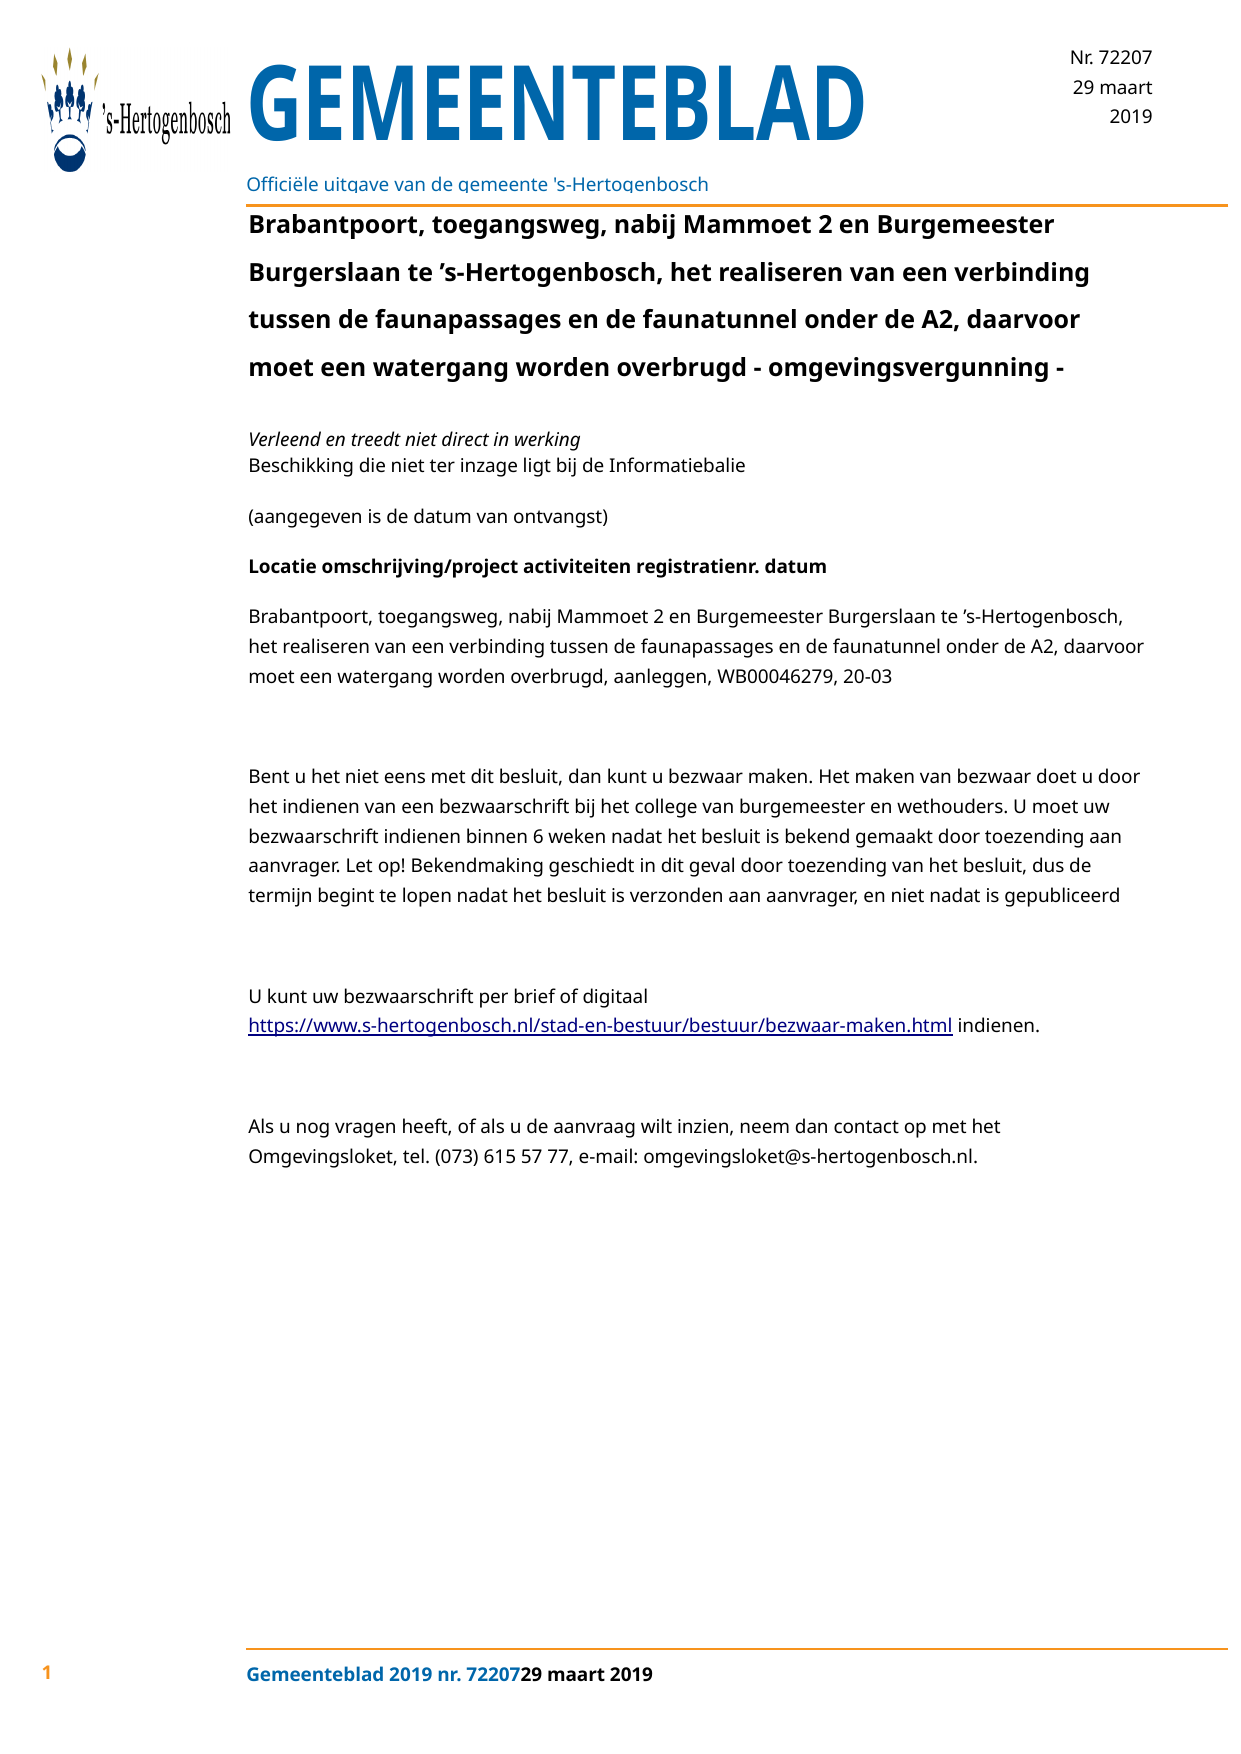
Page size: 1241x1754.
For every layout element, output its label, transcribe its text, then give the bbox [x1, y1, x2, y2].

text (aangegeven is de datum van ontvangst) [248, 503, 1152, 528]
text Brabantpoort, toegangsweg, nabij Mammoet 2 en Burgemeester Burgerslaan te ’s-Hertogenbosch, het realiseren van een verbinding tussen de faunapassages en de faunatunnel onder de A2, daarvoor moet een watergang worden overbrugd - omgevingsvergunning - [248, 207, 1152, 384]
text Locatie omschrijving/project activiteiten registratienr. datum [248, 553, 1152, 579]
picture [41, 47, 231, 172]
text Bent u het niet eens met dit besluit, dan kunt u bezwaar maken. Het maken van bezwaar doet u door het indienen van een bezwaarschrift bij het college van burgemeester en wethouders. U moet uw bezwaarschrift indienen binnen 6 weken nadat het besluit is bekend gemaakt door toezending aan aanvrager. Let op! Bekendmaking geschiedt in dit geval door toezending van het besluit, dus de termijn begint te lopen nadat het besluit is verzonden aan aanvrager, en niet nadat is gepubliceerd [248, 764, 1152, 908]
text Verleend en treedt niet direct in werking [248, 427, 1152, 452]
text Brabantpoort, toegangsweg, nabij Mammoet 2 en Burgemeester Burgerslaan te ’s-Hertogenbosch, het realiseren van een verbinding tussen de faunapassages en de faunatunnel onder de A2, daarvoor moet een watergang worden overbrugd, aanleggen, WB00046279, 20-03 [248, 604, 1152, 688]
text U kunt uw bezwaarschrift per brief of digitaal https://www.s-hertogenbosch.nl/stad-en-bestuur/bestuur/bezwaar-maken.html indienen. [248, 983, 1152, 1038]
text Beschikking die niet ter inzage ligt bij de Informatiebalie [248, 452, 1152, 478]
text Als u nog vragen heeft, of als u de aanvraag wilt inzien, neem dan contact op met het Omgevingsloket, tel. (073) 615 57 77, e-mail: omgevingsloket@s-hertogenbosch.nl. [248, 1113, 1152, 1168]
